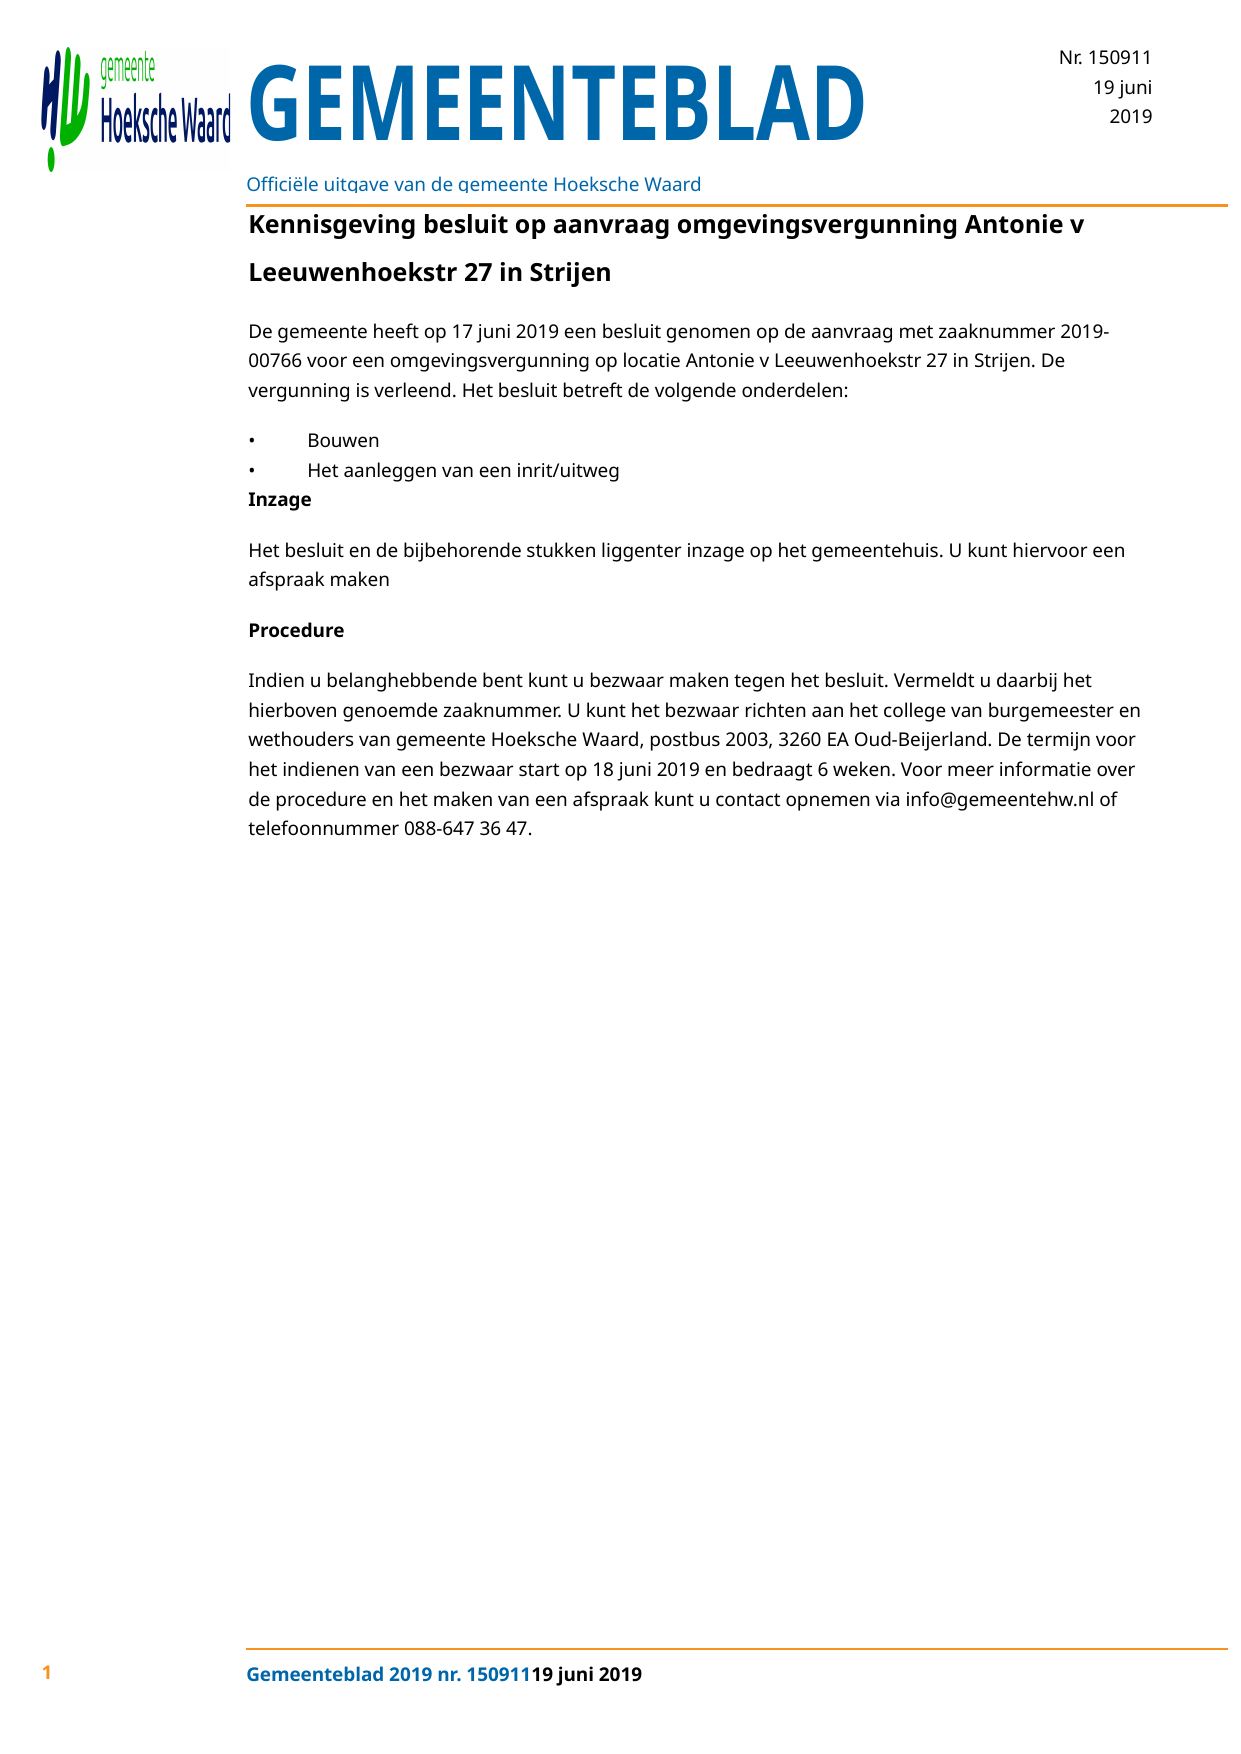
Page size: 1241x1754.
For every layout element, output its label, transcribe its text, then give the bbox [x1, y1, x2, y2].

picture [41, 47, 231, 172]
text Inzage [248, 487, 1152, 512]
text Procedure [248, 617, 1152, 643]
text Het besluit en de bijbehorende stukken liggenter inzage op het gemeentehuis. U kunt hiervoor een afspraak maken [248, 537, 1152, 592]
text Indien u belanghebbende bent kunt u bezwaar maken tegen het besluit. Vermeldt u daarbij het hierboven genoemde zaaknummer. U kunt het bezwaar richten aan het college van burgemeester en wethouders van gemeente Hoeksche Waard, postbus 2003, 3260 EA Oud-Beijerland. De termijn voor het indienen van een bezwaar start op 18 juni 2019 en bedraagt 6 weken. Voor meer informatie over de procedure en het maken van een afspraak kunt u contact opnemen via info@gemeentehw.nl of telefoonnummer 088-647 36 47. [248, 667, 1152, 841]
text Kennisgeving besluit op aanvraag omgevingsvergunning Antonie v Leeuwenhoekstr 27 in Strijen [248, 207, 1152, 288]
list Bouwen [248, 427, 1152, 453]
list Het aanleggen van een inrit/uitweg [248, 457, 1152, 483]
text De gemeente heeft op 17 juni 2019 een besluit genomen op de aanvraag met zaaknummer 2019-00766 voor een omgevingsvergunning op locatie Antonie v Leeuwenhoekstr 27 in Strijen. De vergunning is verleend. Het besluit betreft de volgende onderdelen: [248, 318, 1152, 403]
